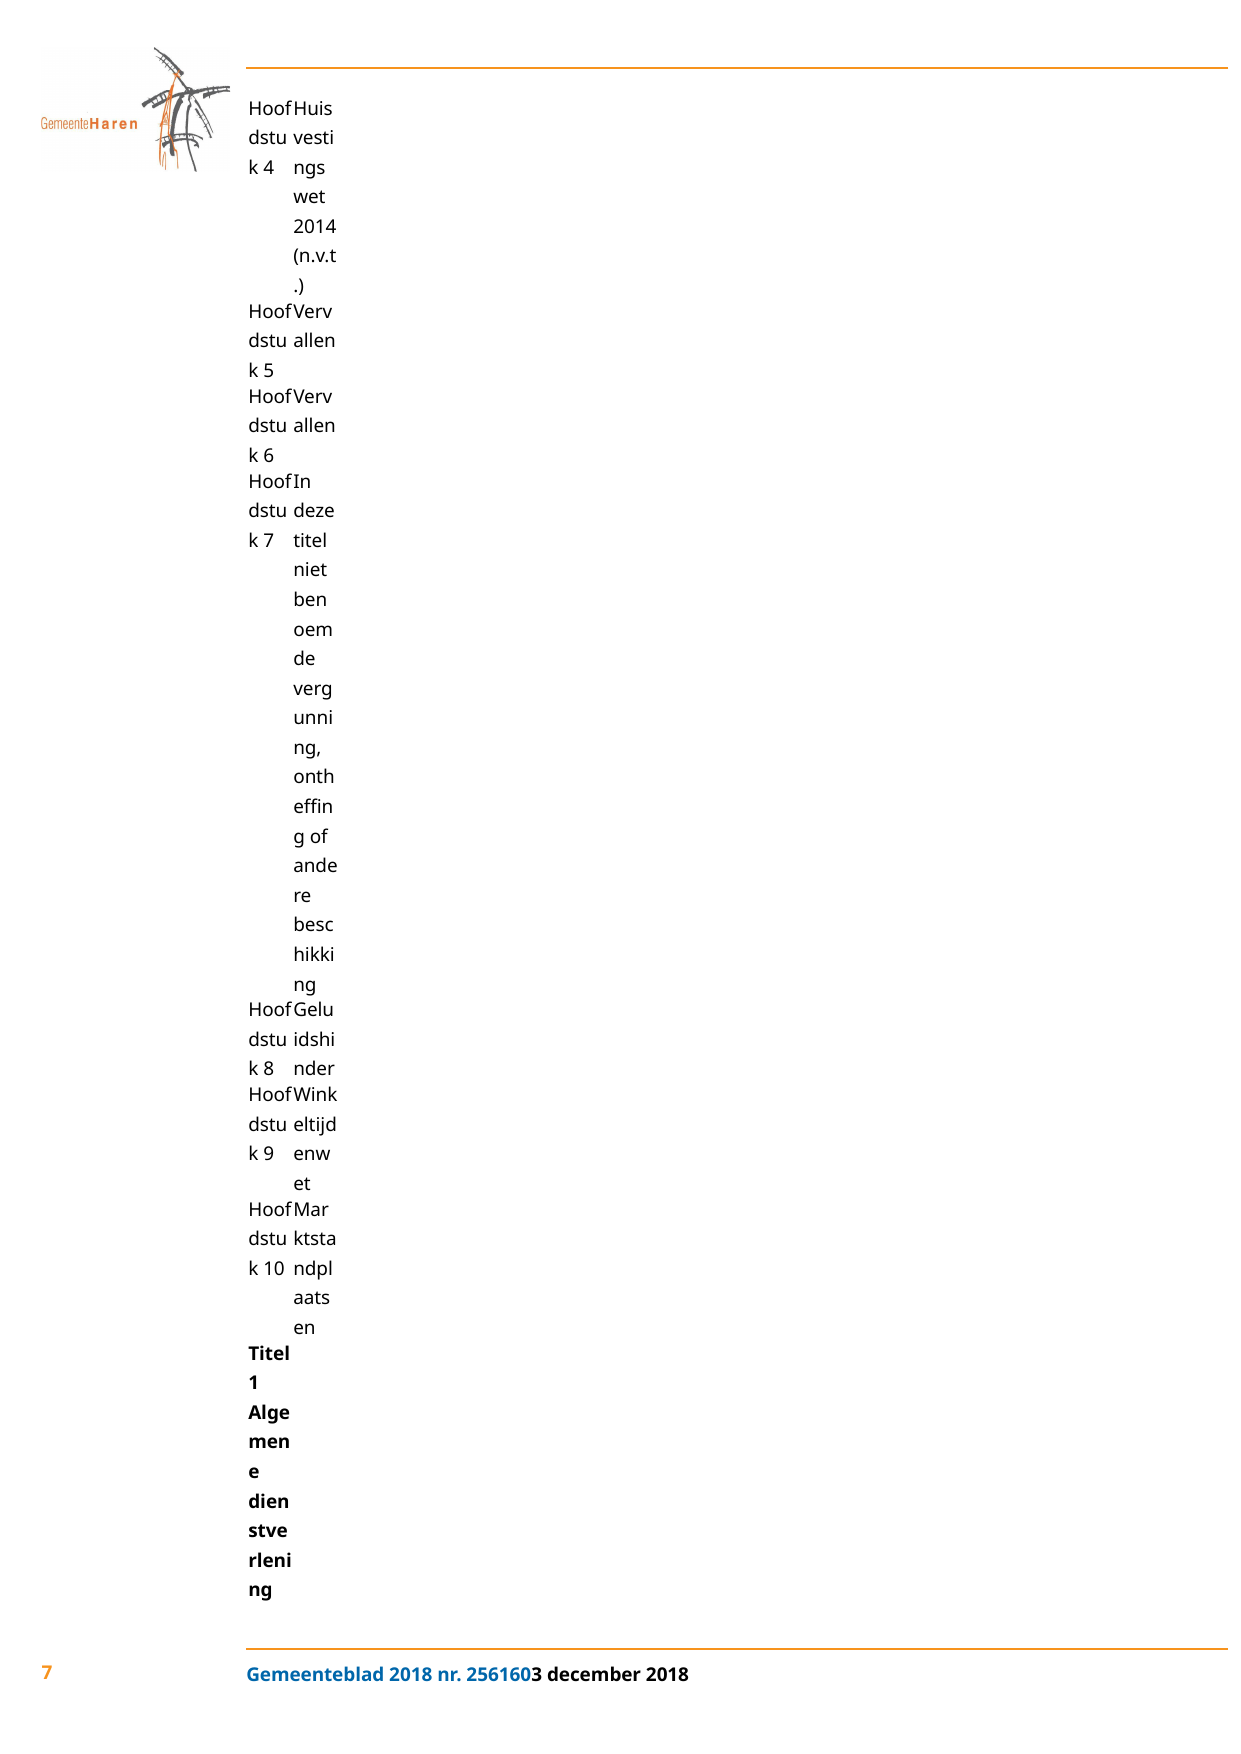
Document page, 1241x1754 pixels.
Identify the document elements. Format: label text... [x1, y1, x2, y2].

table_cell Huisvestingswet 2014 (n.v.t.) [293, 95, 338, 298]
table_cell Vervallen [293, 298, 338, 383]
table_cell [384, 1196, 429, 1340]
table_cell [338, 996, 383, 1081]
table_cell Geluidshinder [293, 996, 338, 1081]
table_cell In deze titel niet benoemde vergunning, ontheffing of andere beschikking [293, 468, 338, 996]
picture [41, 47, 231, 172]
table_cell Hoofdstuk 5 [248, 298, 293, 383]
table_cell Hoofdstuk 4 [248, 95, 293, 298]
table_cell Hoofdstuk 8 [248, 996, 293, 1081]
table_cell [338, 468, 383, 996]
table_cell Marktstandplaatsen [293, 1196, 338, 1340]
table_cell [338, 383, 383, 468]
table_cell [384, 298, 429, 383]
table_cell Hoofdstuk 10 [248, 1196, 293, 1340]
table_cell [293, 1340, 338, 1602]
table_cell Hoofdstuk 9 [248, 1081, 293, 1196]
table_cell [384, 996, 429, 1081]
table_cell [338, 1196, 383, 1340]
table_cell [338, 95, 383, 298]
table_cell Winkeltijdenwet [293, 1081, 338, 1196]
table_cell [384, 1081, 429, 1196]
table_cell [384, 95, 429, 298]
table_cell Hoofdstuk 7 [248, 468, 293, 996]
table_cell [384, 468, 429, 996]
table_cell [338, 1340, 383, 1602]
table_cell Titel 1 Algemene dienstverlening [248, 1340, 293, 1602]
table_cell [338, 298, 383, 383]
table_cell [338, 1081, 383, 1196]
table_cell Hoofdstuk 6 [248, 383, 293, 468]
table_cell Vervallen [293, 383, 338, 468]
table_cell [384, 383, 429, 468]
